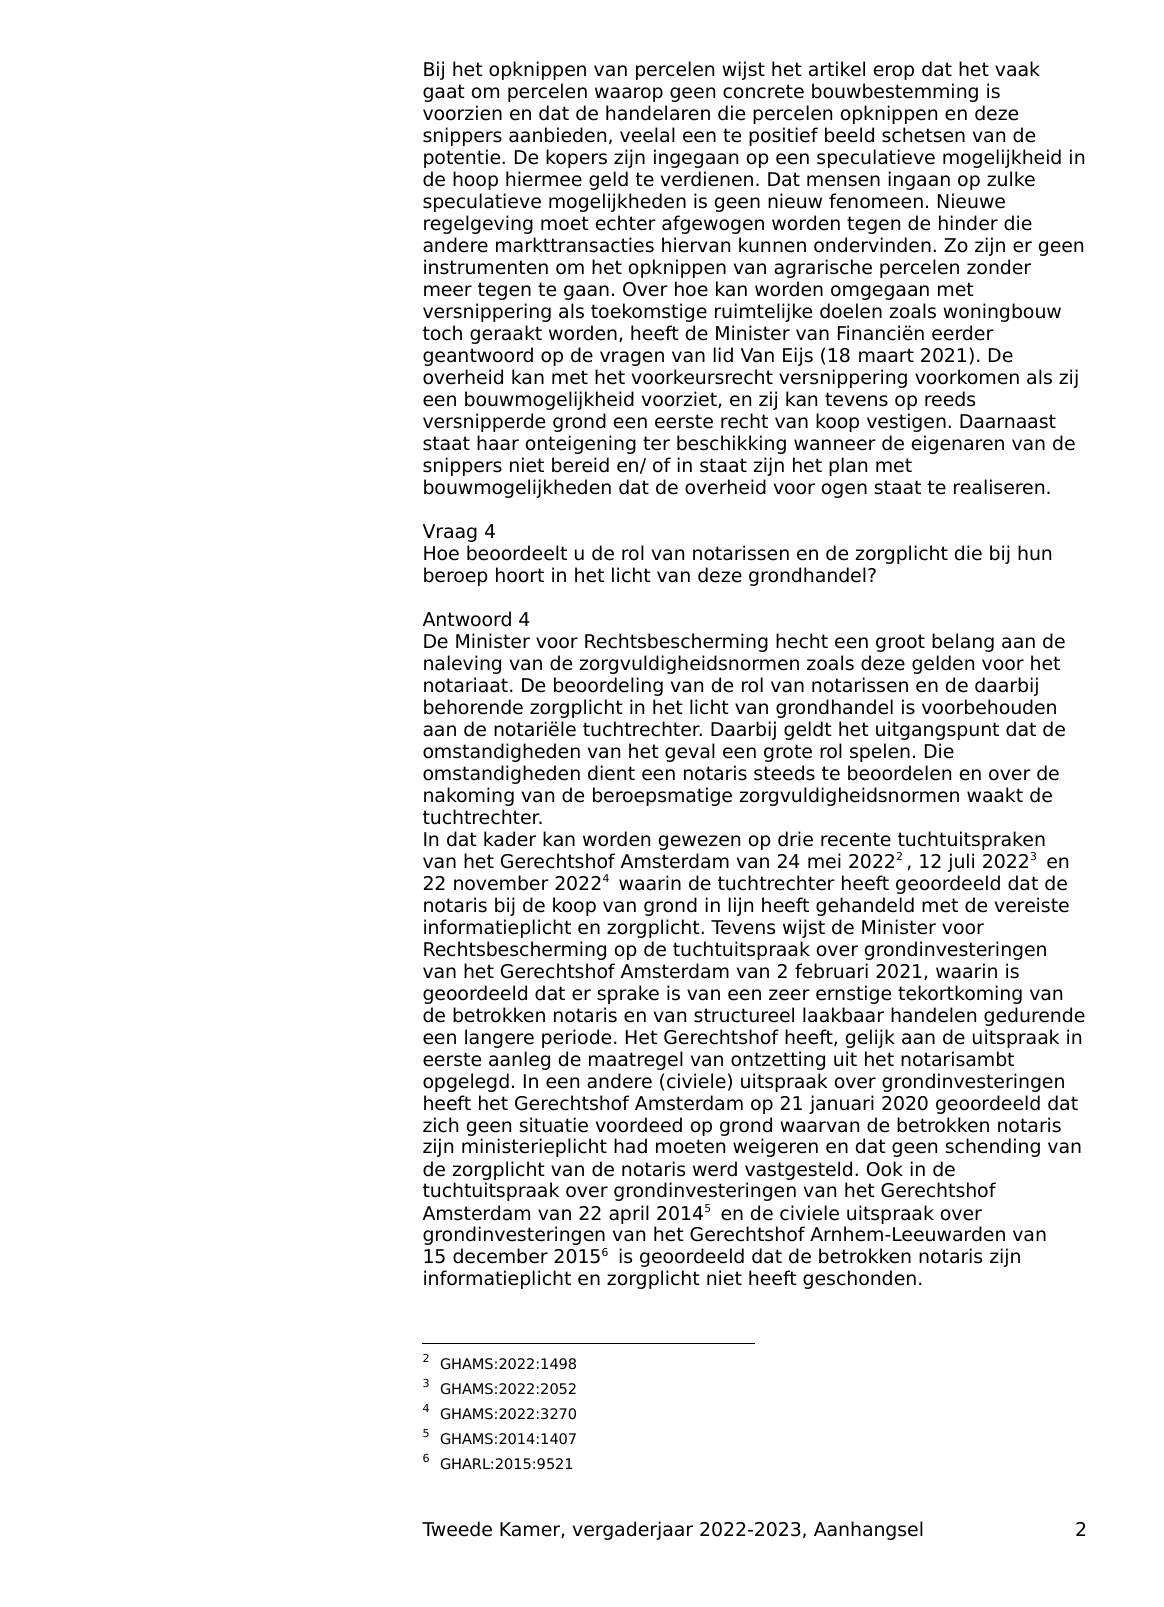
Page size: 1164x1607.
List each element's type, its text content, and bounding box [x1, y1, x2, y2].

text Antwoord 4 [422, 609, 1087, 631]
text In dat kader kan worden gewezen op drie recente tuchtuitspraken van het Gerechtshof Amsterdam van 24 mei 2022, 12 juli 2022 en 22 november 2022 waarin de tuchtrechter heeft geoordeeld dat de notaris bij de koop van grond in lijn heeft gehandeld met de vereiste informatieplicht en zorgplicht. Tevens wijst de Minister voor Rechtsbescherming op de tuchtuitspraak over grondinvesteringen van het Gerechtshof Amsterdam van 2 februari 2021, waarin is geoordeeld dat er sprake is van een zeer ernstige tekortkoming van de betrokken notaris en van structureel laakbaar handelen gedurende een langere periode. Het Gerechtshof heeft, gelijk aan de uitspraak in eerste aanleg de maatregel van ontzetting uit het notarisambt opgelegd. In een andere (civiele) uitspraak over grondinvesteringen heeft het Gerechtshof Amsterdam op 21 januari 2020 geoordeeld dat zich geen situatie voordeed op grond waarvan de betrokken notaris zijn ministerieplicht had moeten weigeren en dat geen schending van de zorgplicht van de notaris werd vastgesteld. Ook in de tuchtuitspraak over grondinvesteringen van het Gerechtshof Amsterdam van 22 april 2014 en de civiele uitspraak over grondinvesteringen van het Gerechtshof Arnhem-Leeuwarden van 15 december 2015 is geoordeeld dat de betrokken notaris zijn informatieplicht en zorgplicht niet heeft geschonden. [422, 829, 1087, 1290]
text Vraag 4 [422, 521, 1087, 543]
text GHARL:2015:9521 [422, 1452, 1087, 1474]
text Bij het opknippen van percelen wijst het artikel erop dat het vaak gaat om percelen waarop geen concrete bouwbestemming is voorzien en dat de handelaren die percelen opknippen en deze snippers aanbieden, veelal een te positief beeld schetsen van de potentie. De kopers zijn ingegaan op een speculatieve mogelijkheid in de hoop hiermee geld te verdienen. Dat mensen ingaan op zulke speculatieve mogelijkheden is geen nieuw fenomeen. Nieuwe regelgeving moet echter afgewogen worden tegen de hinder die andere markttransacties hiervan kunnen ondervinden. Zo zijn er geen instrumenten om het opknippen van agrarische percelen zonder meer tegen te gaan. Over hoe kan worden omgegaan met versnippering als toekomstige ruimtelijke doelen zoals woningbouw toch geraakt worden, heeft de Minister van Financiën eerder geantwoord op de vragen van lid Van Eijs (18 maart 2021). De overheid kan met het voorkeursrecht versnippering voorkomen als zij een bouwmogelijkheid voorziet, en zij kan tevens op reeds versnipperde grond een eerste recht van koop vestigen. Daarnaast staat haar onteigening ter beschikking wanneer de eigenaren van de snippers niet bereid en/ of in staat zijn het plan met bouwmogelijkheden dat de overheid voor ogen staat te realiseren. [422, 59, 1087, 499]
text GHAMS:2022:1498 [422, 1352, 1087, 1374]
text De Minister voor Rechtsbescherming hecht een groot belang aan de naleving van de zorgvuldigheidsnormen zoals deze gelden voor het notariaat. De beoordeling van de rol van notarissen en de daarbij behorende zorgplicht in het licht van grondhandel is voorbehouden aan de notariële tuchtrechter. Daarbij geldt het uitgangspunt dat de omstandigheden van het geval een grote rol spelen. Die omstandigheden dient een notaris steeds te beoordelen en over de nakoming van de beroepsmatige zorgvuldigheidsnormen waakt de tuchtrechter. [422, 631, 1087, 829]
text GHAMS:2014:1407 [422, 1427, 1087, 1449]
text Hoe beoordeelt u de rol van notarissen en de zorgplicht die bij hun beroep hoort in het licht van deze grondhandel? [422, 543, 1087, 587]
text GHAMS:2022:3270 [422, 1402, 1087, 1424]
text GHAMS:2022:2052 [422, 1377, 1087, 1399]
